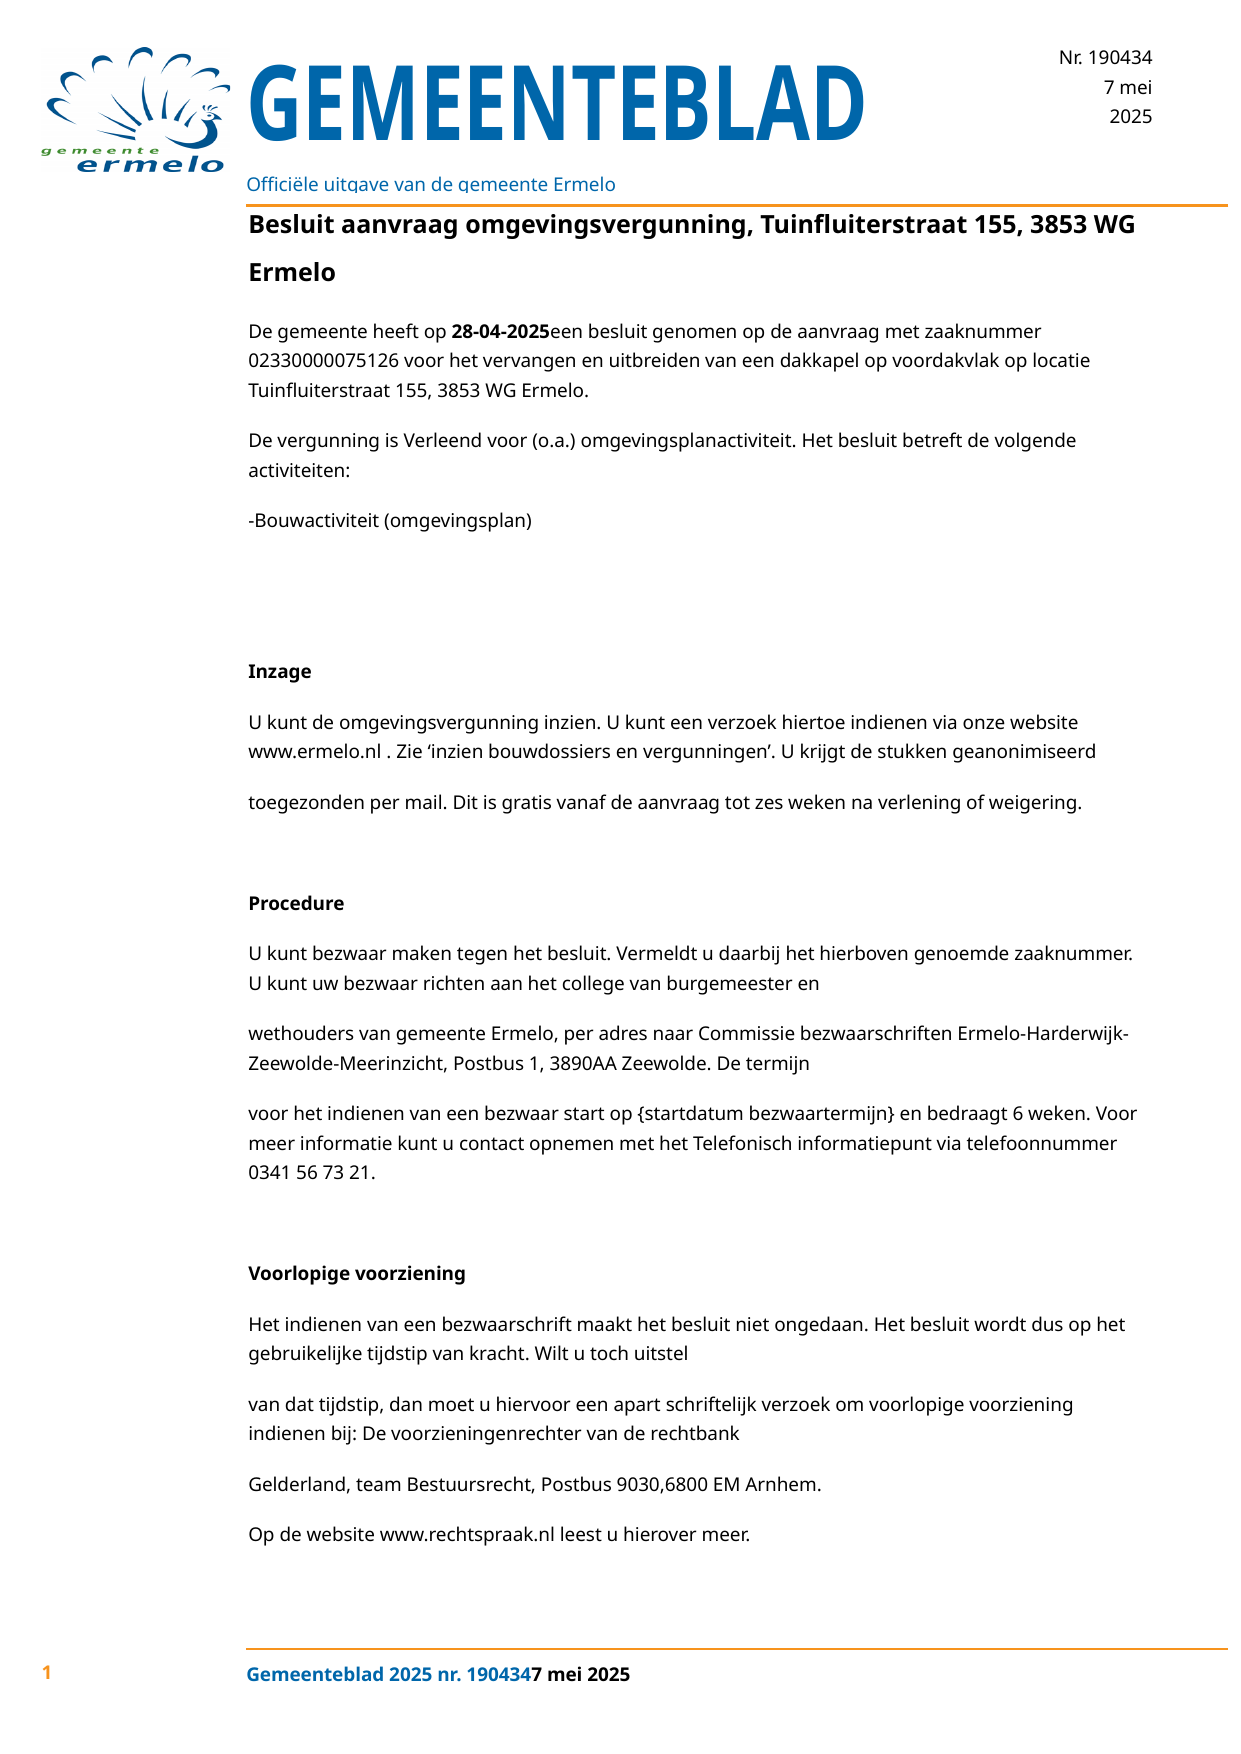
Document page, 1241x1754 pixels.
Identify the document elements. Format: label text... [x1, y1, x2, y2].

text Het indienen van een bezwaarschrift maakt het besluit niet ongedaan. Het besluit wordt dus op het gebruikelijke tijdstip van kracht. Wilt u toch uitstel [248, 1311, 1152, 1366]
text toegezonden per mail. Dit is gratis vanaf de aanvraag tot zes weken na verlening of weigering. [248, 789, 1152, 815]
text Besluit aanvraag omgevingsvergunning, Tuinfluiterstraat 155, 3853 WG Ermelo [248, 207, 1152, 288]
text van dat tijdstip, dan moet u hiervoor een apart schriftelijk verzoek om voorlopige voorziening indienen bij: De voorzieningenrechter van de rechtbank [248, 1391, 1152, 1446]
text De gemeente heeft op 28-04-2025een besluit genomen op de aanvraag met zaaknummer 02330000075126 voor het vervangen en uitbreiden van een dakkapel op voordakvlak op locatie Tuinfluiterstraat 155, 3853 WG Ermelo. [248, 318, 1152, 403]
text U kunt de omgevingsvergunning inzien. U kunt een verzoek hiertoe indienen via onze website www.ermelo.nl . Zie ‘inzien bouwdossiers en vergunningen’. U krijgt de stukken geanonimiseerd [248, 709, 1152, 764]
text U kunt bezwaar maken tegen het besluit. Vermeldt u daarbij het hierboven genoemde zaaknummer. U kunt uw bezwaar richten aan het college van burgemeester en [248, 940, 1152, 996]
text Gelderland, team Bestuursrecht, Postbus 9030,6800 EM Arnhem. [248, 1471, 1152, 1497]
text Procedure [248, 890, 1152, 916]
text Op de website www.rechtspraak.nl leest u hierover meer. [248, 1521, 1152, 1547]
text De vergunning is Verleend voor (o.a.) omgevingsplanactiviteit. Het besluit betreft de volgende activiteiten: [248, 427, 1152, 483]
text Inzage [248, 659, 1152, 684]
text voor het indienen van een bezwaar start op {startdatum bezwaartermijn} en bedraagt 6 weken. Voor meer informatie kunt u contact opnemen met het Telefonisch informatiepunt via telefoonnummer 0341 56 73 21. [248, 1100, 1152, 1185]
text Voorlopige voorziening [248, 1260, 1152, 1286]
text wethouders van gemeente Ermelo, per adres naar Commissie bezwaarschriften Ermelo-Harderwijk-Zeewolde-Meerinzicht, Postbus 1, 3890AA Zeewolde. De termijn [248, 1020, 1152, 1076]
picture [41, 47, 231, 172]
text -Bouwactiviteit (omgevingsplan) [248, 507, 1152, 533]
